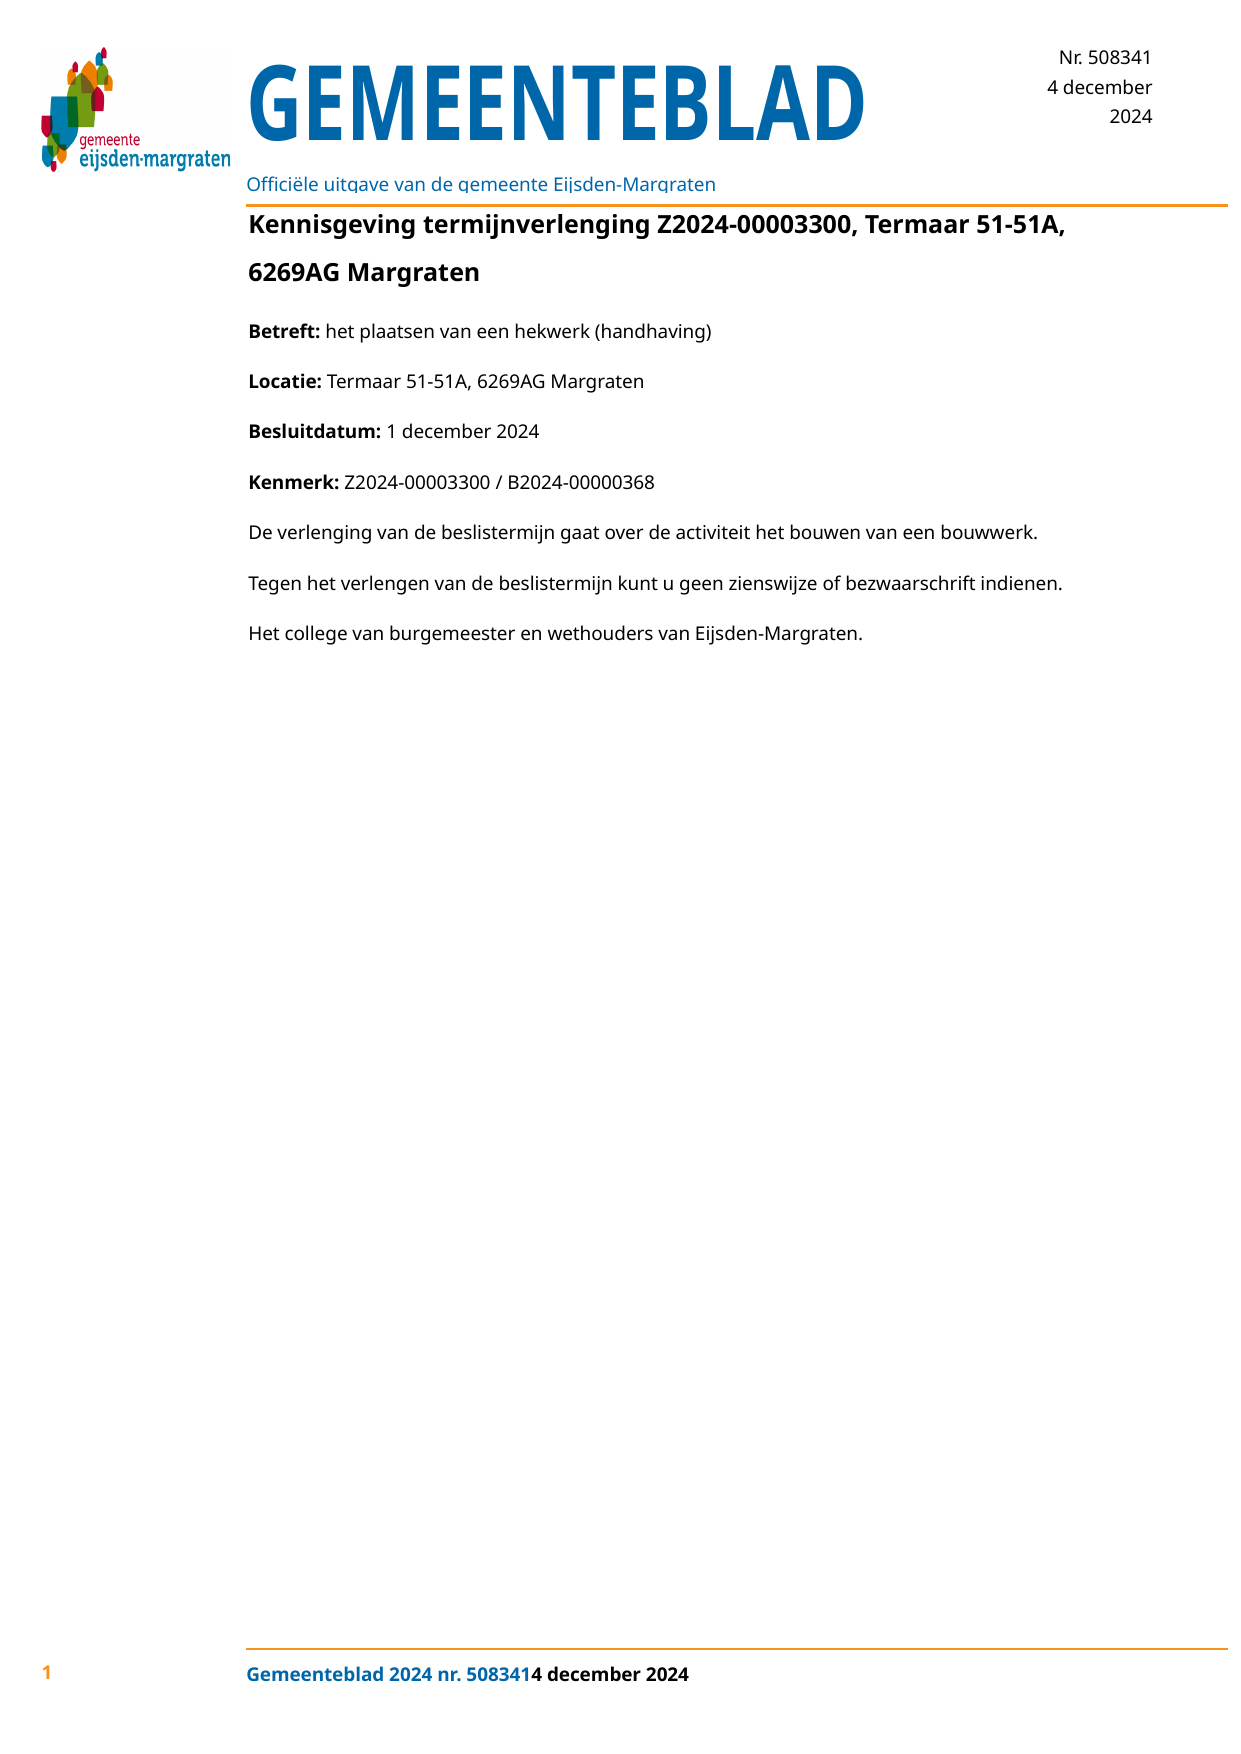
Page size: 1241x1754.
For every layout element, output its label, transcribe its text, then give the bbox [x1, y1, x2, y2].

text Locatie: Termaar 51-51A, 6269AG Margraten [248, 368, 1152, 394]
text Kenmerk: Z2024-00003300 / B2024-00000368 [248, 469, 1152, 495]
text Kennisgeving termijnverlenging Z2024-00003300, Termaar 51-51A, 6269AG Margraten [248, 207, 1152, 288]
text Besluitdatum: 1 december 2024 [248, 419, 1152, 444]
text Het college van burgemeester en wethouders van Eijsden-Margraten. [248, 620, 1152, 646]
picture [41, 47, 231, 172]
text Betreft: het plaatsen van een hekwerk (handhaving) [248, 318, 1152, 344]
text De verlenging van de beslistermijn gaat over de activiteit het bouwen van een bouwwerk. [248, 519, 1152, 545]
text Tegen het verlengen van de beslistermijn kunt u geen zienswijze of bezwaarschrift indienen. [248, 570, 1152, 596]
